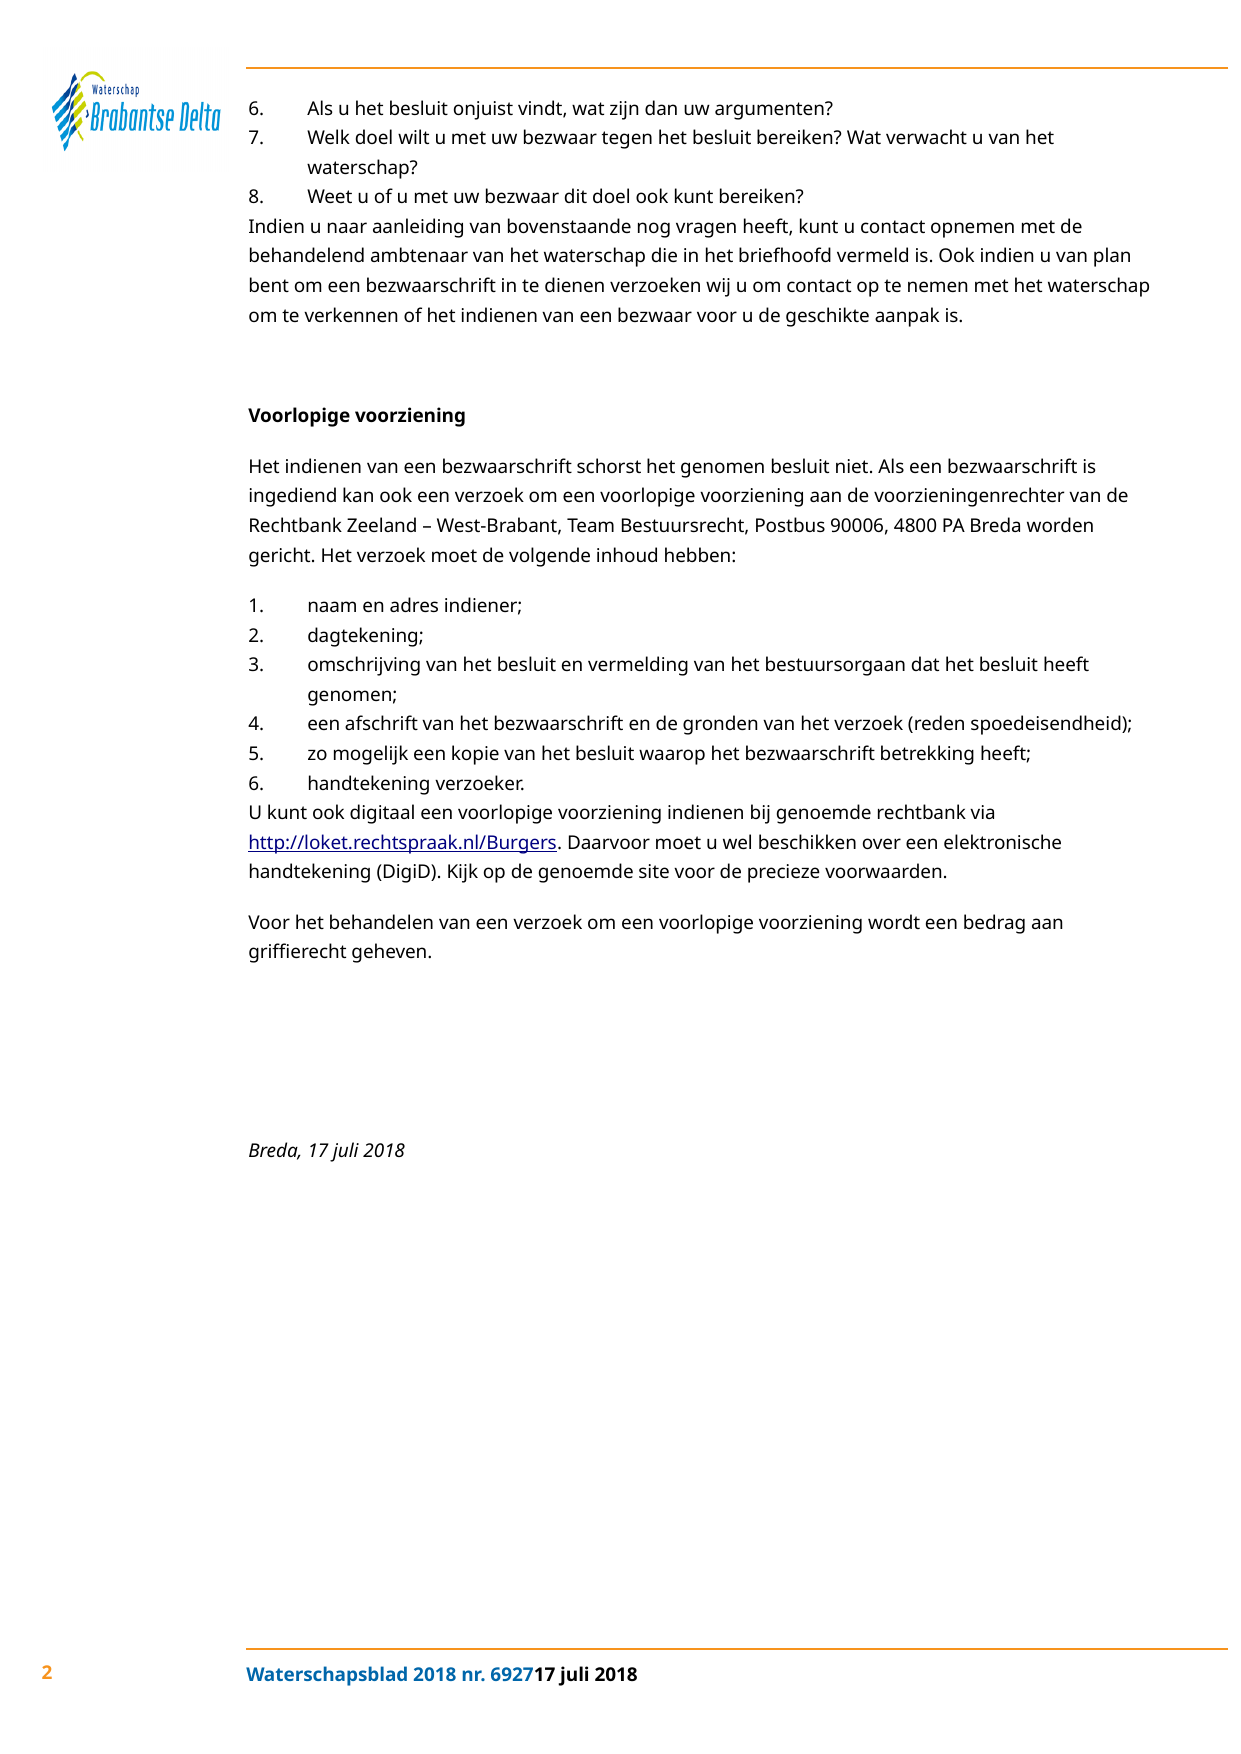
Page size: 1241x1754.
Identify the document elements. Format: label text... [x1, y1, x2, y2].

list Als u het besluit onjuist vindt, wat zijn dan uw argumenten? [248, 95, 1152, 121]
list naam en adres indiener; [248, 592, 1152, 618]
list Welk doel wilt u met uw bezwaar tegen het besluit bereiken? Wat verwacht u van het waterschap? [248, 124, 1152, 180]
text Voorlopige voorziening [248, 403, 1152, 428]
text Het indienen van een bezwaarschrift schorst het genomen besluit niet. Als een bezwaarschrift is ingediend kan ook een verzoek om een voorlopige voorziening aan de voorzieningenrechter van de Rechtbank Zeeland – West-Brabant, Team Bestuursrecht, Postbus 90006, 4800 PA Breda worden gericht. Het verzoek moet de volgende inhoud hebben: [248, 453, 1152, 568]
list een afschrift van het bezwaarschrift en de gronden van het verzoek (reden spoedeisendheid); [248, 711, 1152, 736]
list omschrijving van het besluit en vermelding van het bestuursorgaan dat het besluit heeft genomen; [248, 651, 1152, 707]
text Voor het behandelen van een verzoek om een voorlopige voorziening wordt een bedrag aan griffierecht geheven. [248, 909, 1152, 964]
text Breda, 17 juli 2018 [248, 1138, 1152, 1163]
picture [41, 47, 231, 172]
list zo mogelijk een kopie van het besluit waarop het bezwaarschrift betrekking heeft; [248, 740, 1152, 766]
text U kunt ook digitaal een voorlopige voorziening indienen bij genoemde rechtbank via http://loket.rechtspraak.nl/Burgers. Daarvoor moet u wel beschikken over een elektronische handtekening (DigiD). Kijk op de genoemde site voor de precieze voorwaarden. [248, 799, 1152, 884]
text Indien u naar aanleiding van bovenstaande nog vragen heeft, kunt u contact opnemen met de behandelend ambtenaar van het waterschap die in het briefhoofd vermeld is. Ook indien u van plan bent om een bezwaarschrift in te dienen verzoeken wij u om contact op te nemen met het waterschap om te verkennen of het indienen van een bezwaar voor u de geschikte aanpak is. [248, 213, 1152, 328]
list Weet u of u met uw bezwaar dit doel ook kunt bereiken? [248, 183, 1152, 209]
list handtekening verzoeker. [248, 770, 1152, 796]
list dagtekening; [248, 622, 1152, 648]
